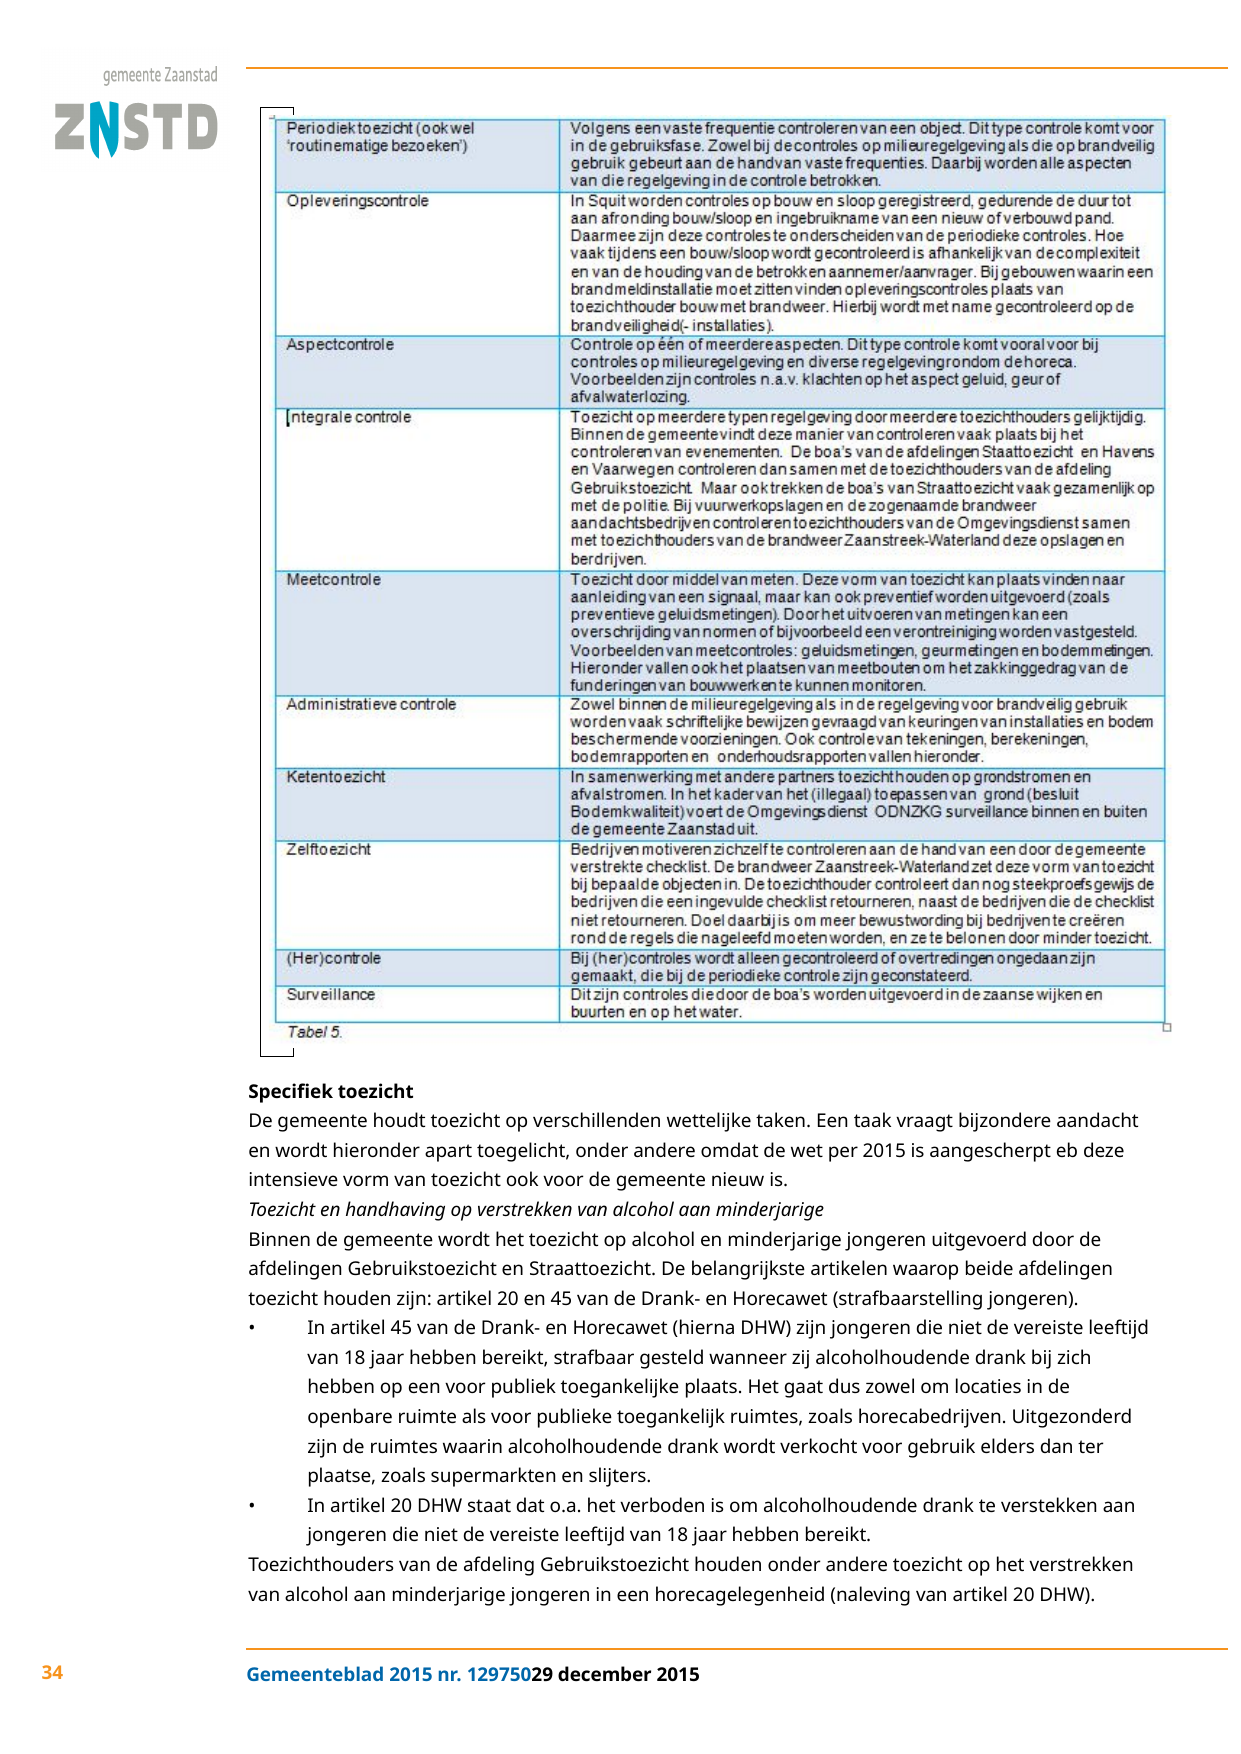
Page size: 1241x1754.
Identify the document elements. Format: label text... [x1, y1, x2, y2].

text Binnen de gemeente wordt het toezicht op alcohol en minderjarige jongeren uitgevoerd door de afdelingen Gebruikstoezicht en Straattoezicht. De belangrijkste artikelen waarop beide afdelingen toezicht houden zijn: artikel 20 en 45 van de Drank- en Horecawet (strafbaarstelling jongeren). [248, 1226, 1152, 1311]
list In artikel 45 van de Drank- en Horecawet (hierna DHW) zijn jongeren die niet de vereiste leeftijd van 18 jaar hebben bereikt, strafbaar gesteld wanneer zij alcoholhoudende drank bij zich hebben op een voor publiek toegankelijke plaats. Het gaat dus zowel om locaties in de openbare ruimte als voor publieke toegankelijk ruimtes, zoals horecabedrijven. Uitgezonderd zijn de ruimtes waarin alcoholhoudende drank wordt verkocht voor gebruik elders dan ter plaatse, zoals supermarkten en slijters. [248, 1314, 1152, 1488]
text Specifiek toezicht [248, 1078, 1152, 1104]
text De gemeente houdt toezicht op verschillenden wettelijke taken. Een taak vraagt bijzondere aandacht en wordt hieronder apart toegelicht, onder andere omdat de wet per 2015 is aangescherpt eb deze intensieve vorm van toezicht ook voor de gemeente nieuw is. [248, 1107, 1152, 1192]
picture [41, 47, 231, 172]
list In artikel 20 DHW staat dat o.a. het verboden is om alcoholhoudende drank te verstekken aan jongeren die niet de vereiste leeftijd van 18 jaar hebben bereikt. [248, 1492, 1152, 1547]
text Toezichthouders van de afdeling Gebruikstoezicht houden onder andere toezicht op het verstrekken van alcohol aan minderjarige jongeren in een horecagelegenheid (naleving van artikel 20 DHW). [248, 1551, 1152, 1607]
text Toezicht en handhaving op verstrekken van alcohol aan minderjarige [248, 1196, 1152, 1222]
picture [268, 115, 1173, 1048]
